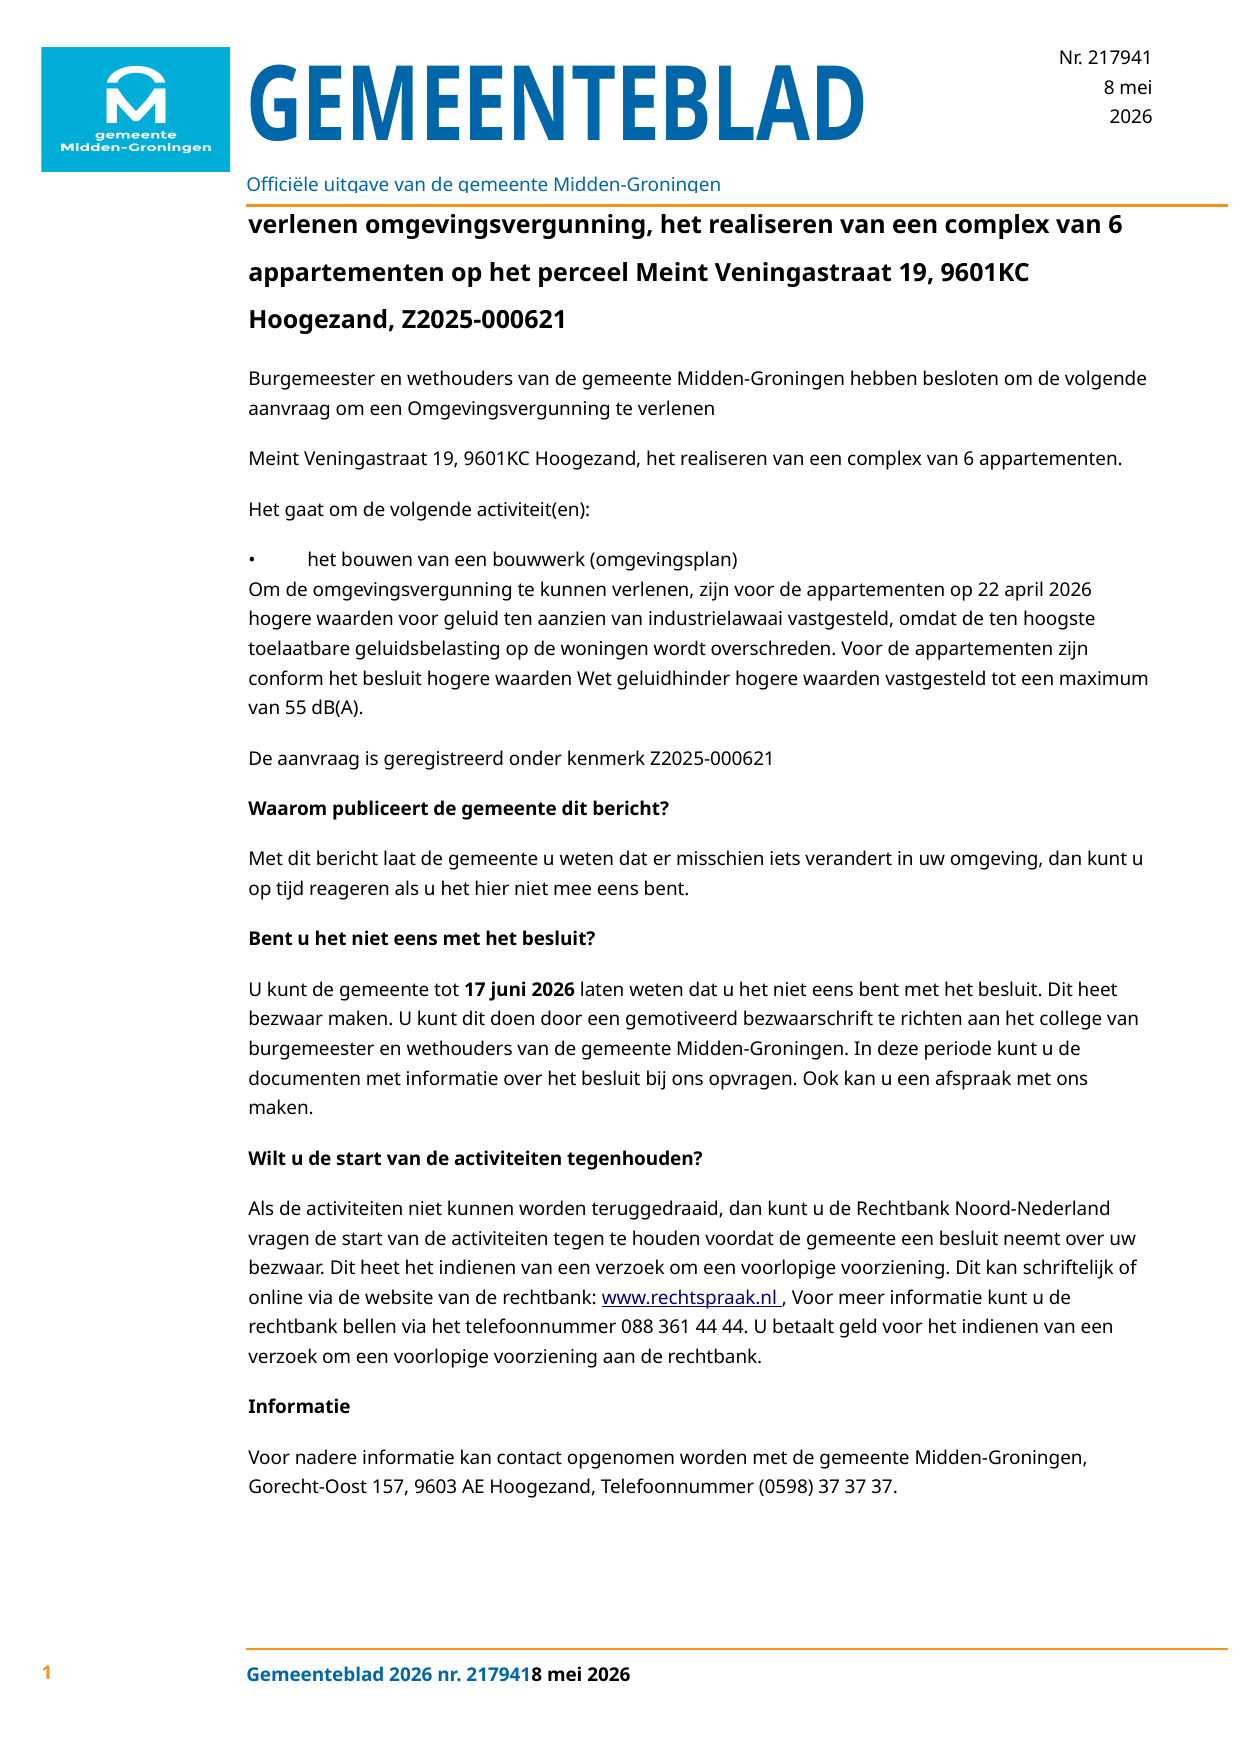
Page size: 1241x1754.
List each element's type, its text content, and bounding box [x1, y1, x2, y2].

text Bent u het niet eens met het besluit? [248, 926, 1152, 951]
text Met dit bericht laat de gemeente u weten dat er misschien iets verandert in uw omgeving, dan kunt u op tijd reageren als u het hier niet mee eens bent. [248, 846, 1152, 901]
text Om de omgevingsvergunning te kunnen verlenen, zijn voor de appartementen op 22 april 2026 hogere waarden voor geluid ten aanzien van industrielawaai vastgesteld, omdat de ten hoogste toelaatbare geluidsbelasting op de woningen wordt overschreden. Voor de appartementen zijn conform het besluit hogere waarden Wet geluidhinder hogere waarden vastgesteld tot een maximum van 55 dB(A). [248, 576, 1152, 720]
picture [184, 146, 190, 153]
text Wilt u de start van de activiteiten tegenhouden? [248, 1145, 1152, 1170]
text Waarom publiceert de gemeente dit bericht? [248, 795, 1152, 821]
text verlenen omgevingsvergunning, het realiseren van een complex van 6 appartementen op het perceel Meint Veningastraat 19, 9601KC Hoogezand, Z2025-000621 [248, 207, 1152, 336]
picture [107, 89, 165, 122]
text Meint Veningastraat 19, 9601KC Hoogezand, het realiseren van een complex van 6 appartementen. [248, 446, 1152, 471]
text Het gaat om de volgende activiteit(en): [248, 496, 1152, 522]
list het bouwen van een bouwwerk (omgevingsplan) [248, 546, 1152, 572]
text Als de activiteiten niet kunnen worden teruggedraaid, dan kunt u de Rechtbank Noord-Nederland vragen de start van de activiteiten tegen te houden voordat de gemeente een besluit neemt over uw bezwaar. Dit heet het indienen van een verzoek om een voorlopige voorziening. Dit kan schriftelijk of online via de website van de rechtbank: www.rechtspraak.nl , Voor meer informatie kunt u de rechtbank bellen via het telefoonnummer 088 361 44 44. U betaalt geld voor het indienen van een verzoek om een voorlopige voorziening aan de rechtbank. [248, 1195, 1152, 1369]
picture [108, 66, 164, 82]
text Voor nadere informatie kan contact opgenomen worden met de gemeente Midden-Groningen, Gorecht-Oost 157, 9603 AE Hoogezand, Telefoonnummer (0598) 37 37 37. [248, 1444, 1152, 1499]
text Informatie [248, 1393, 1152, 1419]
text De aanvraag is geregistreerd onder kenmerk Z2025-000621 [248, 745, 1152, 770]
text U kunt de gemeente tot 17 juni 2026 laten weten dat u het niet eens bent met het besluit. Dit heet bezwaar maken. U kunt dit doen door een gemotiveerd bezwaarschrift te richten aan het college van burgemeester en wethouders van de gemeente Midden-Groningen. In deze periode kunt u de documenten met informatie over het besluit bij ons opvragen. Ook kan u een afspraak met ons maken. [248, 976, 1152, 1120]
text Burgemeester en wethouders van de gemeente Midden-Groningen hebben besloten om de volgende aanvraag om een Omgevingsvergunning te verlenen [248, 366, 1152, 421]
